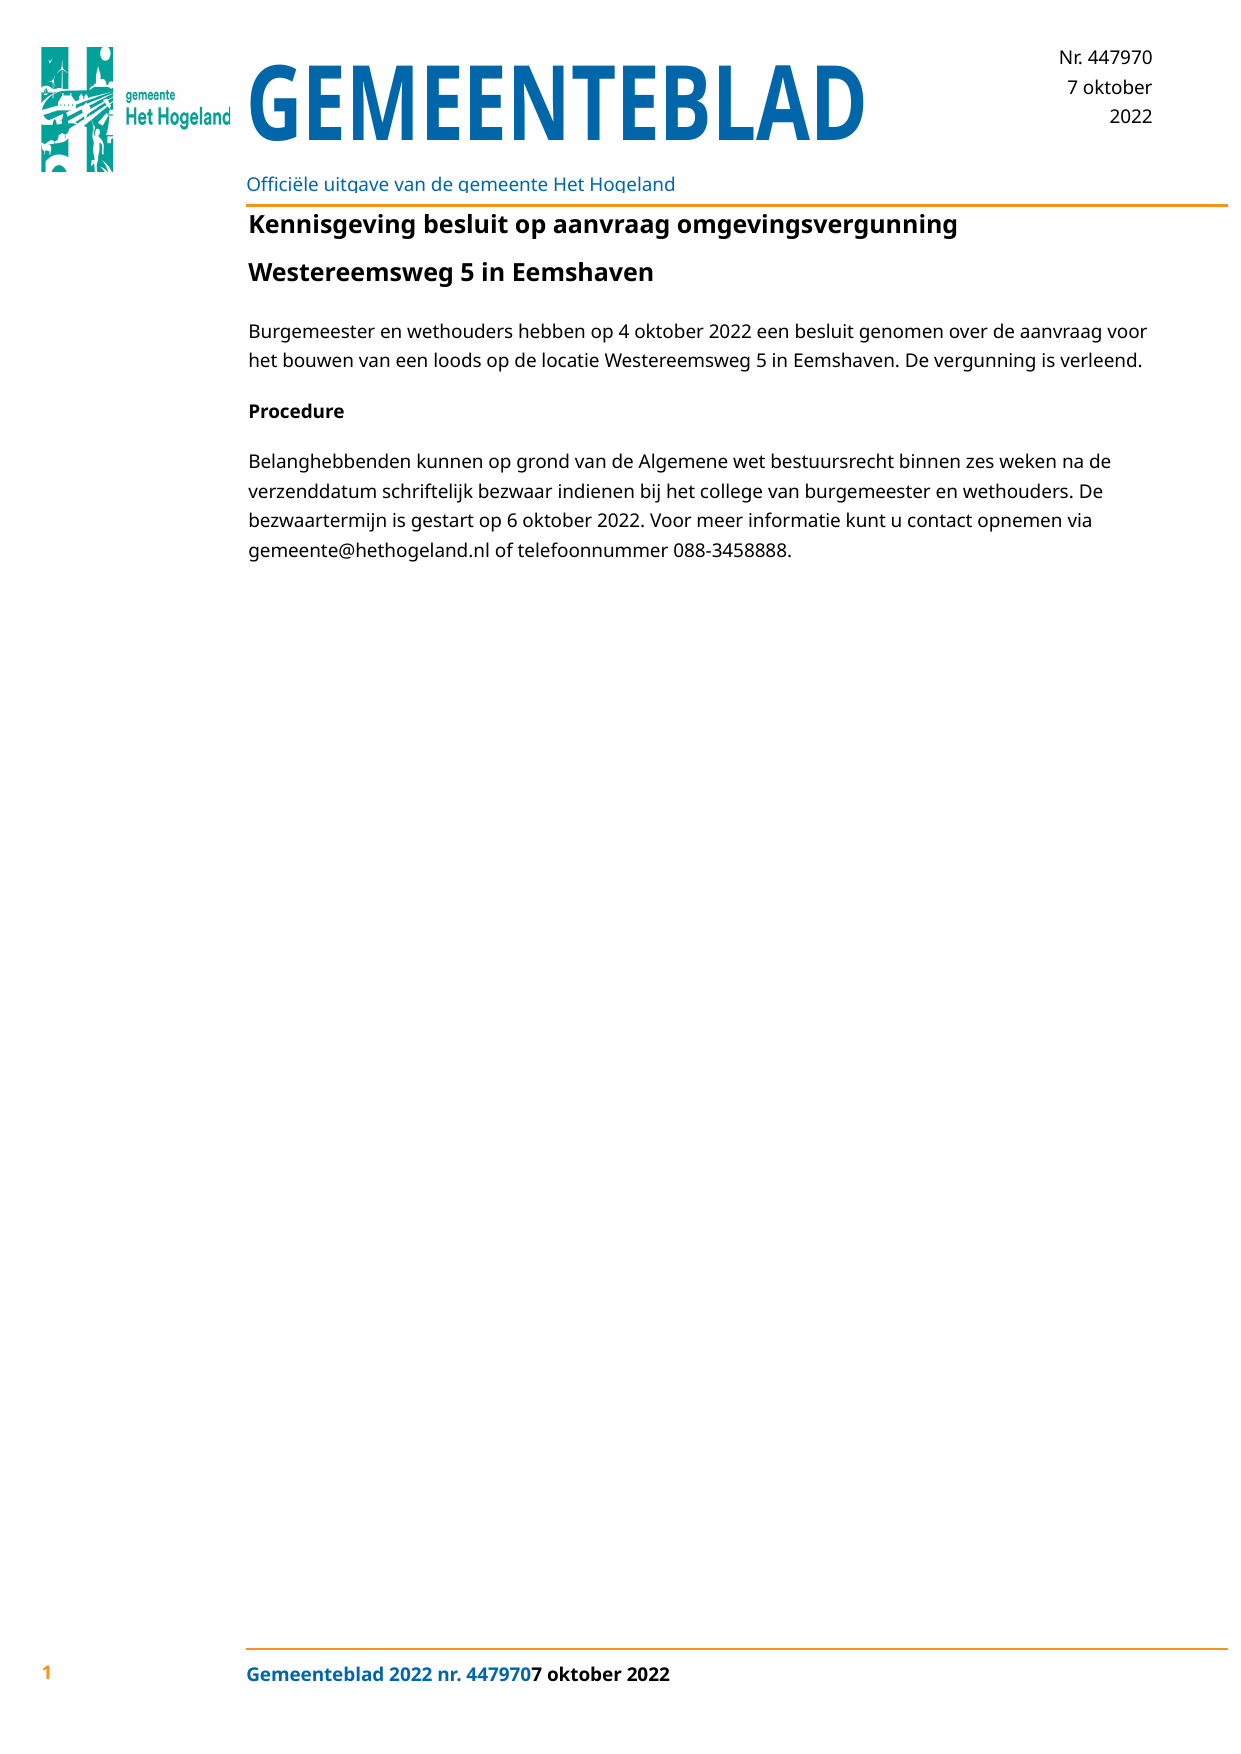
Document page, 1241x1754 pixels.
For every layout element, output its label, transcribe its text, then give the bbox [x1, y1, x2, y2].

picture [41, 47, 231, 172]
text Procedure [248, 398, 1152, 424]
text Kennisgeving besluit op aanvraag omgevingsvergunning Westereemsweg 5 in Eemshaven [248, 207, 1152, 288]
text Burgemeester en wethouders hebben op 4 oktober 2022 een besluit genomen over de aanvraag voor het bouwen van een loods op de locatie Westereemsweg 5 in Eemshaven. De vergunning is verleend. [248, 318, 1152, 373]
text Belanghebbenden kunnen op grond van de Algemene wet bestuursrecht binnen zes weken na de verzenddatum schriftelijk bezwaar indienen bij het college van burgemeester en wethouders. De bezwaartermijn is gestart op 6 oktober 2022. Voor meer informatie kunt u contact opnemen via gemeente@hethogeland.nl of telefoonnummer 088-3458888. [248, 448, 1152, 563]
